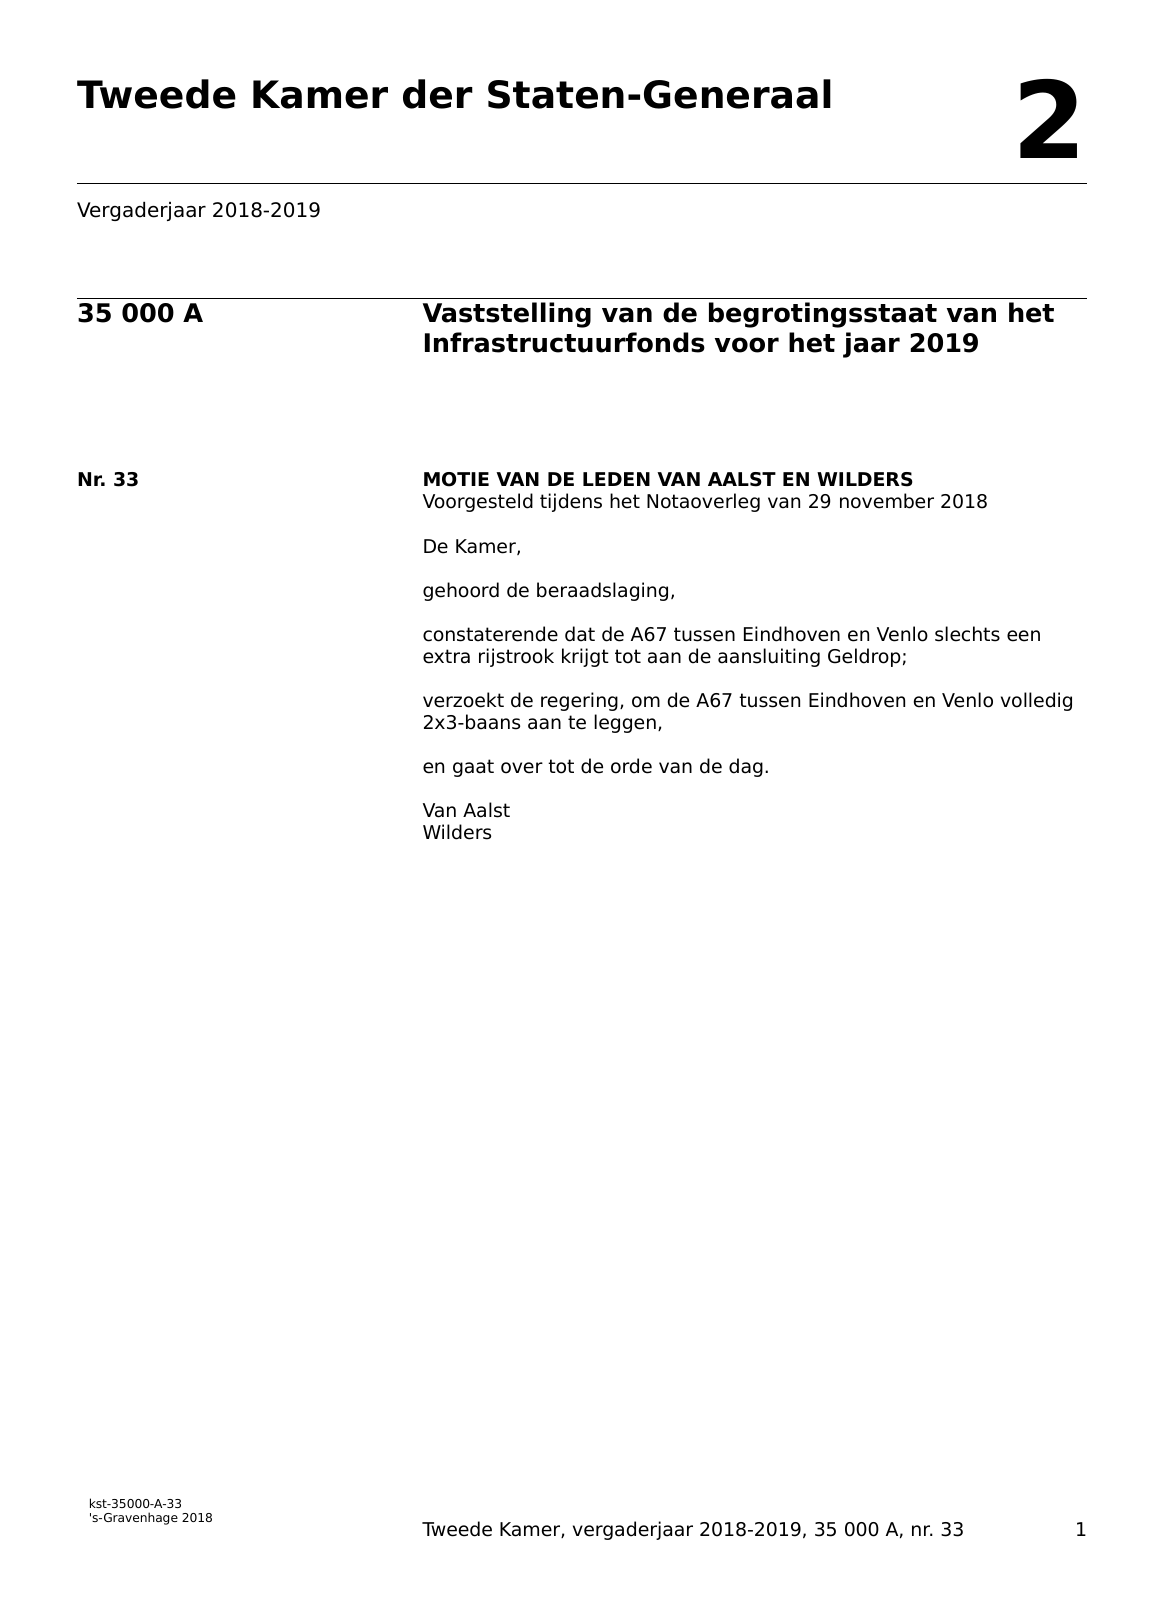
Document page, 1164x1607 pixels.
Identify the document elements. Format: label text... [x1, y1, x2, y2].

table_cell Vergaderjaar 2018-2019 [77, 184, 1087, 298]
text Van Aalst [422, 800, 1087, 822]
text Wilders [422, 822, 1087, 844]
text verzoekt de regering, om de A67 tussen Eindhoven en Venlo volledig 2x3-baans aan te leggen, [422, 690, 1087, 734]
table_header 2 [886, 59, 1087, 183]
text en gaat over tot de orde van de dag. [422, 756, 1087, 778]
text constaterende dat de A67 tussen Eindhoven en Venlo slechts een extra rijstrook krijgt tot aan de aansluiting Geldrop; [422, 624, 1087, 668]
text gehoord de beraadslaging, [422, 580, 1087, 602]
text 's-Gravenhage 2018 [88, 1511, 323, 1525]
subtitle Nr. 33 MOTIE VAN DE LEDEN VAN AALST EN WILDERS [77, 469, 1087, 491]
text De Kamer, [422, 536, 1087, 557]
subtitle 35 000 A Vaststelling van de begrotingsstaat van het Infrastructuurfonds voor het jaar 2019 [77, 299, 1087, 358]
text Voorgesteld tijdens het Notaoverleg van 29 november 2018 [422, 491, 1087, 513]
text kst-35000-A-33 [88, 1497, 323, 1511]
table_header Tweede Kamer der Staten-Generaal [77, 59, 886, 183]
